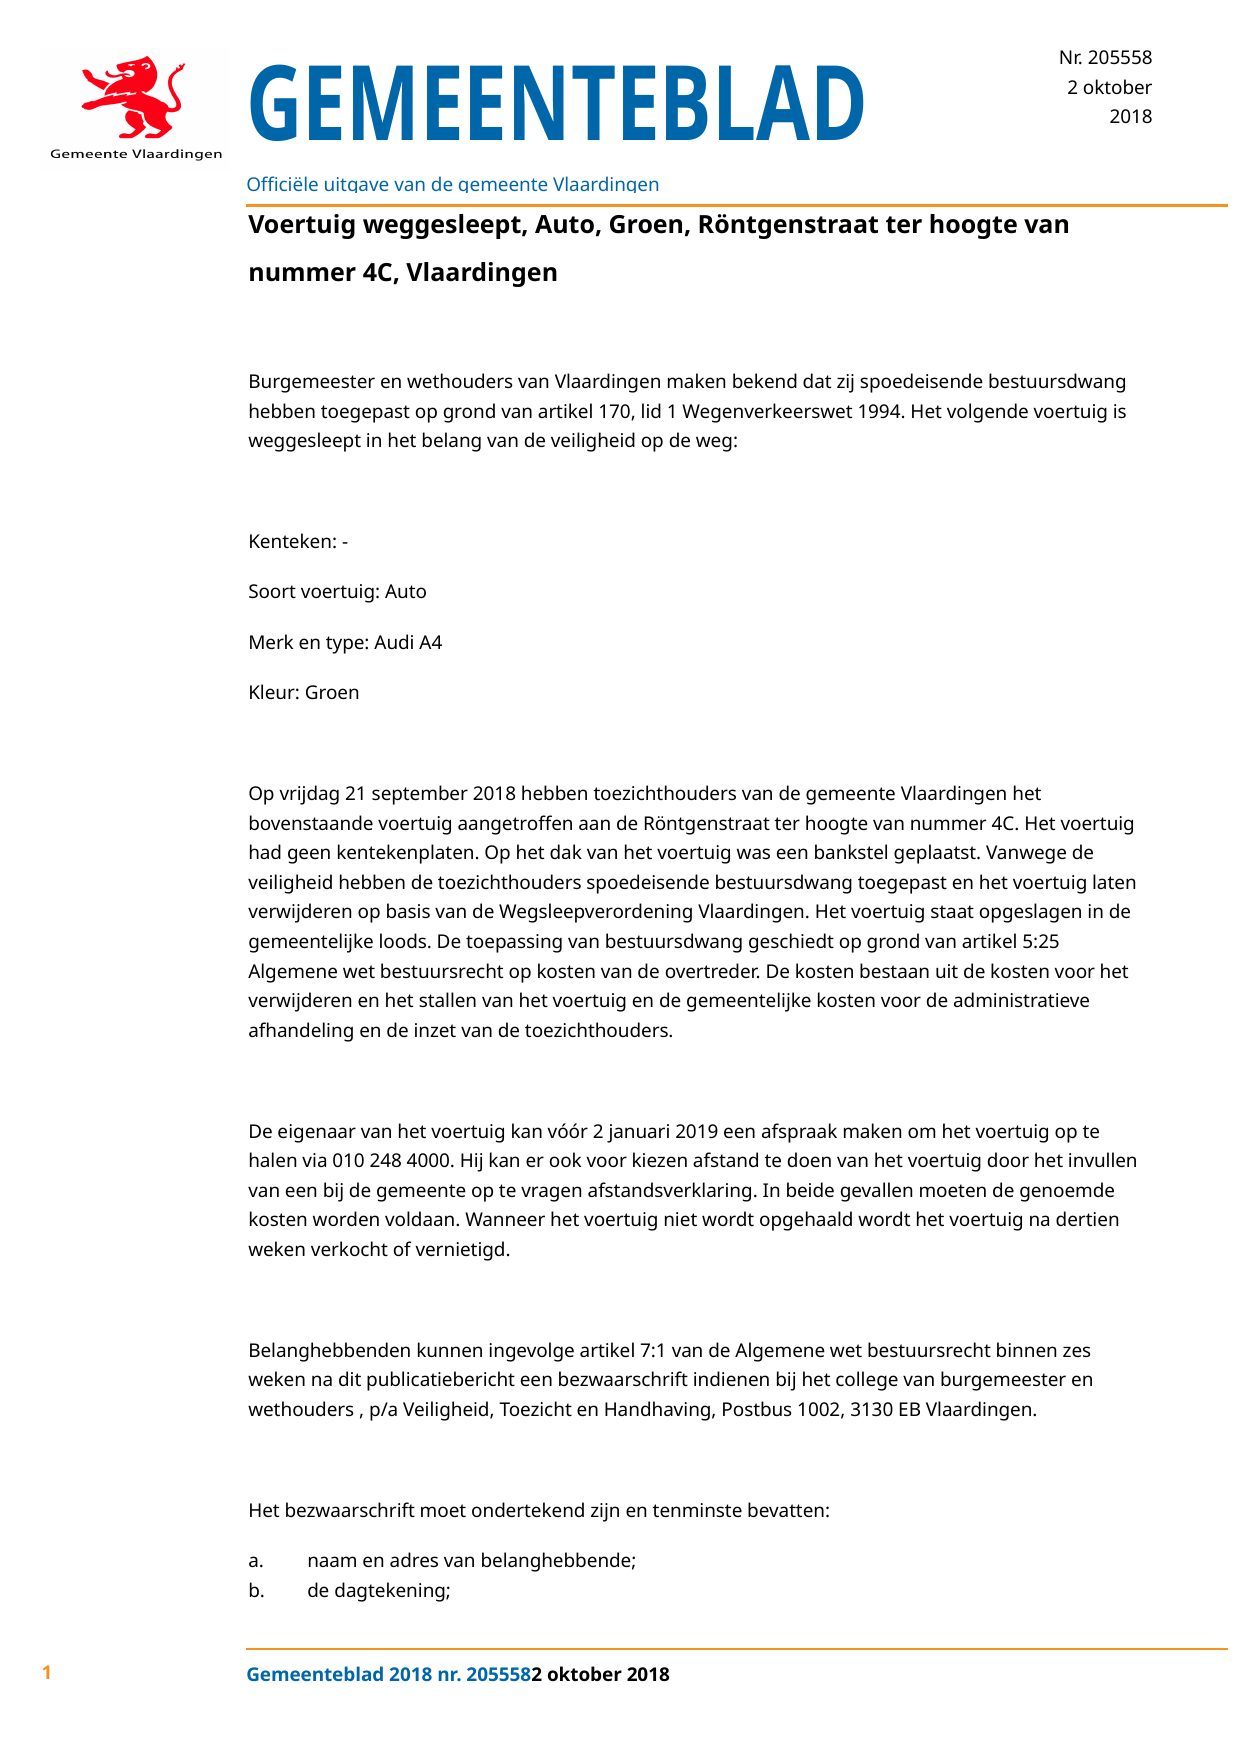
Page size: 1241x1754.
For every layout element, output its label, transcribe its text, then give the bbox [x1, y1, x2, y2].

text Burgemeester en wethouders van Vlaardingen maken bekend dat zij spoedeisende bestuursdwang hebben toegepast op grond van artikel 170, lid 1 Wegenverkeerswet 1994. Het volgende voertuig is weggesleept in het belang van de veiligheid op de weg: [248, 368, 1152, 453]
text Merk en type: Audi A4 [248, 629, 1152, 655]
list naam en adres van belanghebbende; [248, 1547, 1152, 1573]
text Voertuig weggesleept, Auto, Groen, Röntgenstraat ter hoogte van nummer 4C, Vlaardingen [248, 207, 1152, 288]
picture [41, 47, 231, 172]
text Belanghebbenden kunnen ingevolge artikel 7:1 van de Algemene wet bestuursrecht binnen zes weken na dit publicatiebericht een bezwaarschrift indienen bij het college van burgemeester en wethouders , p/a Veiligheid, Toezicht en Handhaving, Postbus 1002, 3130 EB Vlaardingen. [248, 1337, 1152, 1422]
text De eigenaar van het voertuig kan vóór 2 januari 2019 een afspraak maken om het voertuig op te halen via 010 248 4000. Hij kan er ook voor kiezen afstand te doen van het voertuig door het invullen van een bij de gemeente op te vragen afstandsverklaring. In beide gevallen moeten de genoemde kosten worden voldaan. Wanneer het voertuig niet wordt opgehaald wordt het voertuig na dertien weken verkocht of vernietigd. [248, 1118, 1152, 1262]
text Kenteken: - [248, 528, 1152, 554]
text Op vrijdag 21 september 2018 hebben toezichthouders van de gemeente Vlaardingen het bovenstaande voertuig aangetroffen aan de Röntgenstraat ter hoogte van nummer 4C. Het voertuig had geen kentekenplaten. Op het dak van het voertuig was een bankstel geplaatst. Vanwege de veiligheid hebben de toezichthouders spoedeisende bestuursdwang toegepast en het voertuig laten verwijderen op basis van de Wegsleepverordening Vlaardingen. Het voertuig staat opgeslagen in de gemeentelijke loods. De toepassing van bestuursdwang geschiedt op grond van artikel 5:25 Algemene wet bestuursrecht op kosten van de overtreder. De kosten bestaan uit de kosten voor het verwijderen en het stallen van het voertuig en de gemeentelijke kosten voor de administratieve afhandeling en de inzet van de toezichthouders. [248, 780, 1152, 1043]
text Soort voertuig: Auto [248, 579, 1152, 604]
text Kleur: Groen [248, 679, 1152, 705]
text Het bezwaarschrift moet ondertekend zijn en tenminste bevatten: [248, 1497, 1152, 1523]
list de dagtekening; [248, 1577, 1152, 1603]
